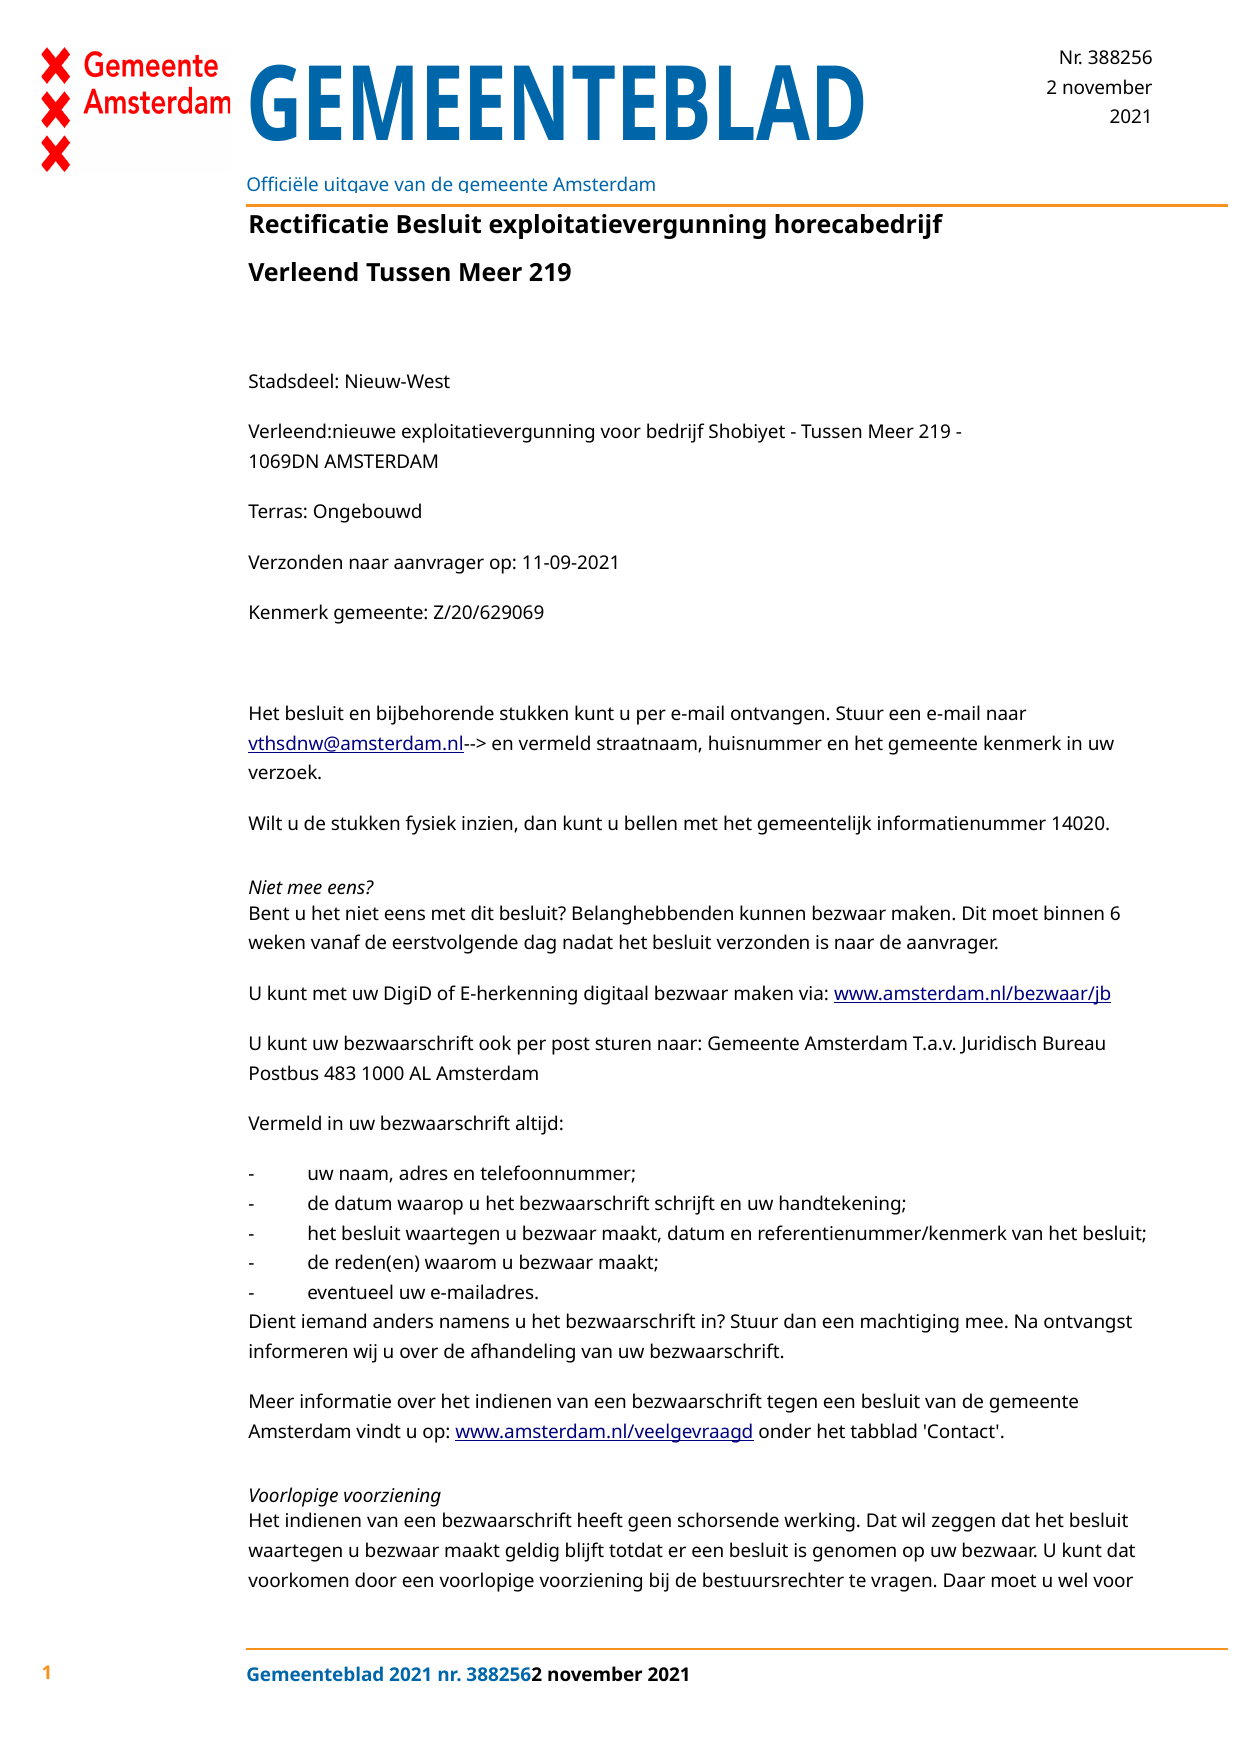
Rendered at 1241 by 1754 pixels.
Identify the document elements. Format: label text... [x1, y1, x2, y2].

text Wilt u de stukken fysiek inzien, dan kunt u bellen met het gemeentelijk informatienummer 14020. [248, 810, 1152, 836]
picture [41, 47, 231, 172]
text Voorlopige voorziening [248, 1482, 1152, 1508]
text Bent u het niet eens met dit besluit? Belanghebbenden kunnen bezwaar maken. Dit moet binnen 6 weken vanaf de eerstvolgende dag nadat het besluit verzonden is naar de aanvrager. [248, 900, 1152, 955]
text Meer informatie over het indienen van een bezwaarschrift tegen een besluit van de gemeente Amsterdam vindt u op: www.amsterdam.nl/veelgevraagd onder het tabblad 'Contact'. [248, 1388, 1152, 1444]
list de datum waarop u het bezwaarschrift schrijft en uw handtekening; [248, 1190, 1152, 1216]
text Het besluit en bijbehorende stukken kunt u per e-mail ontvangen. Stuur een e-mail naar vthsdnw@amsterdam.nl--> en vermeld straatnaam, huisnummer en het gemeente kenmerk in uw verzoek. [248, 700, 1152, 785]
list uw naam, adres en telefoonnummer; [248, 1161, 1152, 1186]
text Stadsdeel: Nieuw-West [248, 368, 1152, 394]
text Terras: Ongebouwd [248, 499, 1152, 524]
list eventueel uw e-mailadres. [248, 1279, 1152, 1304]
text Rectificatie Besluit exploitatievergunning horecabedrijf Verleend Tussen Meer 219 [248, 207, 1152, 288]
text Verleend:nieuwe exploitatievergunning voor bedrijf Shobiyet - Tussen Meer 219 - 1069DN AMSTERDAM [248, 419, 1152, 474]
text Verzonden naar aanvrager op: 11-09-2021 [248, 549, 1152, 575]
text U kunt uw bezwaarschrift ook per post sturen naar: Gemeente Amsterdam T.a.v. Juridisch Bureau Postbus 483 1000 AL Amsterdam [248, 1030, 1152, 1085]
list de reden(en) waarom u bezwaar maakt; [248, 1249, 1152, 1275]
text Kenmerk gemeente: Z/20/629069 [248, 599, 1152, 625]
text Vermeld in uw bezwaarschrift altijd: [248, 1110, 1152, 1136]
text Het indienen van een bezwaarschrift heeft geen schorsende werking. Dat wil zeggen dat het besluit waartegen u bezwaar maakt geldig blijft totdat er een besluit is genomen op uw bezwaar. U kunt dat voorkomen door een voorlopige voorziening bij de bestuursrechter te vragen. Daar moet u wel voor [248, 1508, 1152, 1593]
text U kunt met uw DigiD of E-herkenning digitaal bezwaar maken via: www.amsterdam.nl/bezwaar/jb [248, 980, 1152, 1005]
list het besluit waartegen u bezwaar maakt, datum en referentienummer/kenmerk van het besluit; [248, 1220, 1152, 1245]
text Dient iemand anders namens u het bezwaarschrift in? Stuur dan een machtiging mee. Na ontvangst informeren wij u over de afhandeling van uw bezwaarschrift. [248, 1308, 1152, 1364]
text Niet mee eens? [248, 874, 1152, 900]
